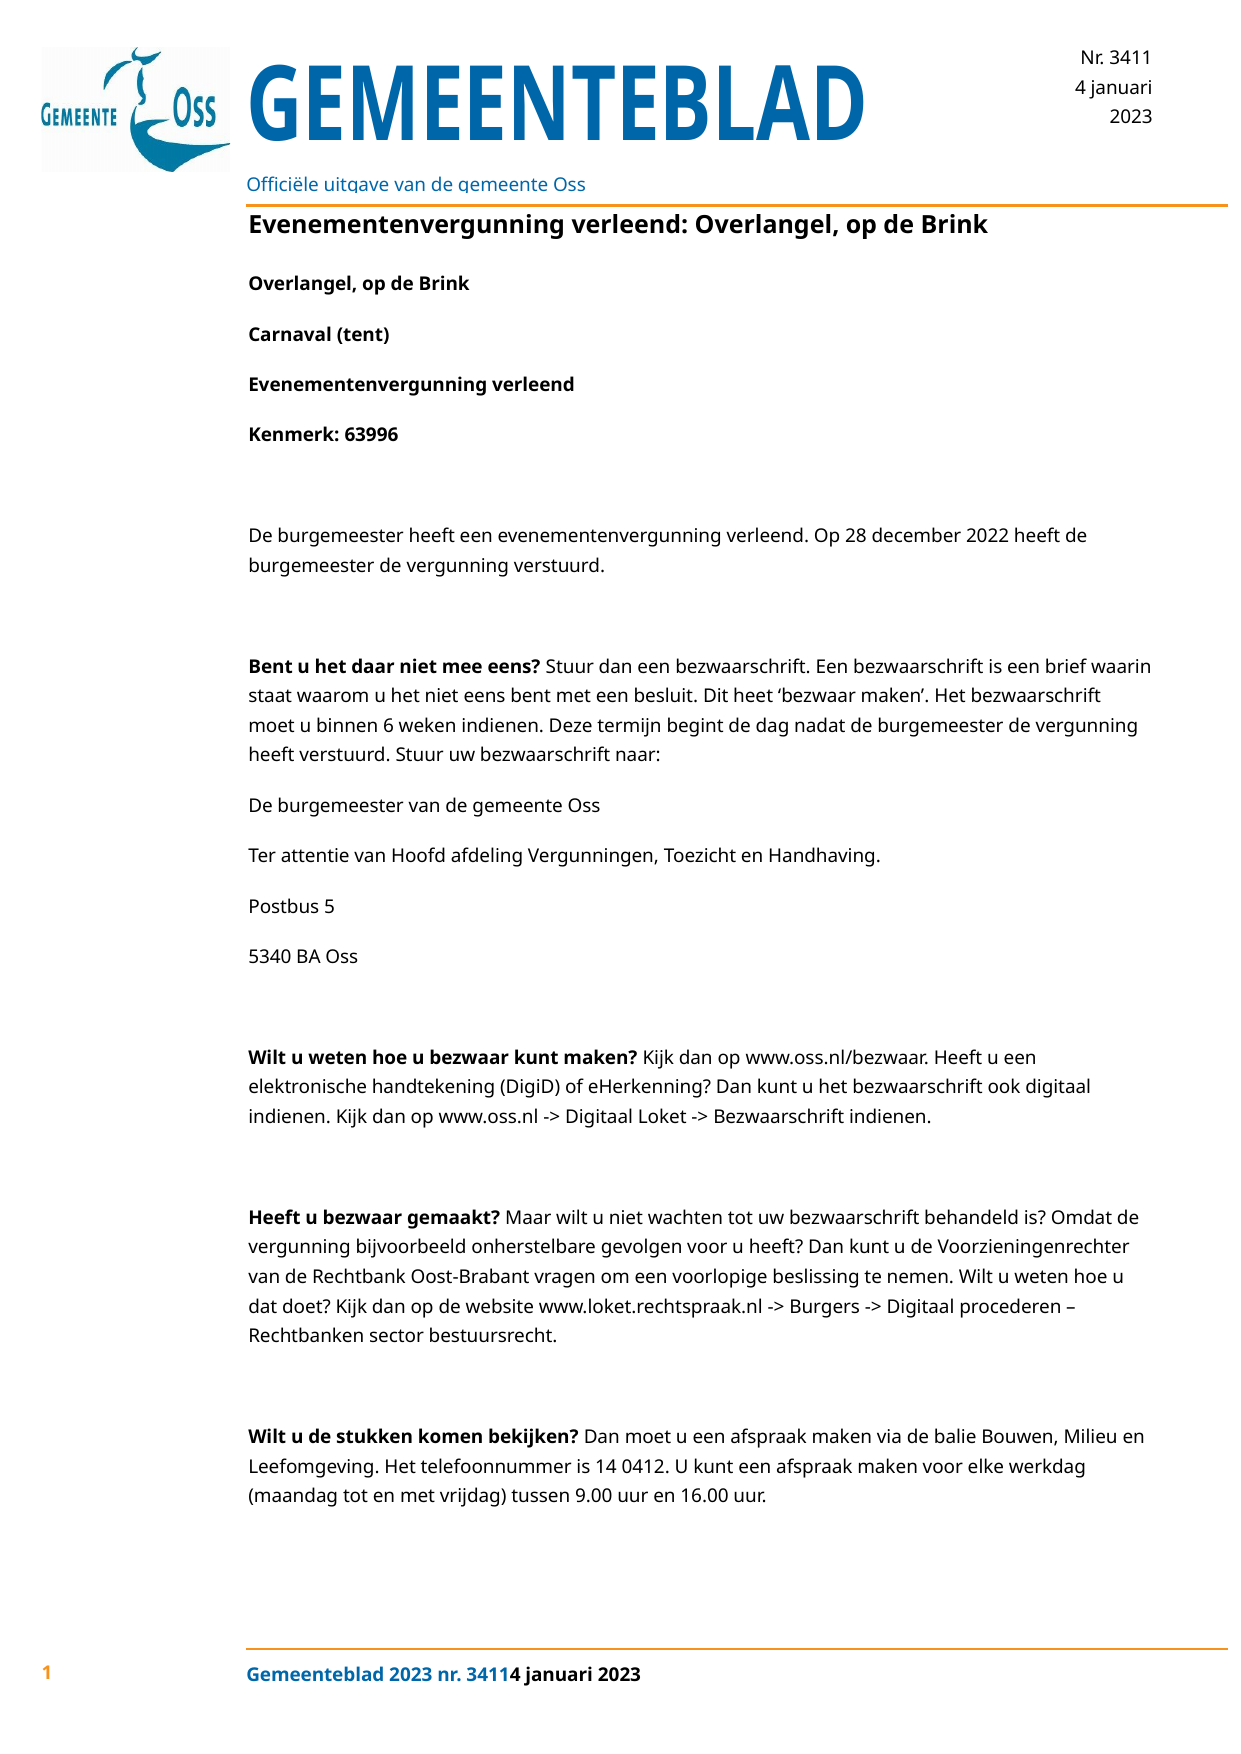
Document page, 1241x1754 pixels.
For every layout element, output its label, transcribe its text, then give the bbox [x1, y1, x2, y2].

text Kenmerk: 63996 [248, 422, 1152, 447]
text Ter attentie van Hoofd afdeling Vergunningen, Toezicht en Handhaving. [248, 842, 1152, 868]
text 5340 BA Oss [248, 943, 1152, 969]
text Wilt u weten hoe u bezwaar kunt maken? Kijk dan op www.oss.nl/bezwaar. Heeft u een elektronische handtekening (DigiD) of eHerkenning? Dan kunt u het bezwaarschrift ook digitaal indienen. Kijk dan op www.oss.nl -> Digitaal Loket -> Bezwaarschrift indienen. [248, 1044, 1152, 1129]
text Overlangel, op de Brink [248, 270, 1152, 296]
text De burgemeester heeft een evenementenvergunning verleend. Op 28 december 2022 heeft de burgemeester de vergunning verstuurd. [248, 522, 1152, 578]
text Evenementenvergunning verleend: Overlangel, op de Brink [248, 207, 1152, 241]
text Carnaval (tent) [248, 321, 1152, 346]
text Postbus 5 [248, 893, 1152, 918]
text Heeft u bezwaar gemaakt? Maar wilt u niet wachten tot uw bezwaarschrift behandeld is? Omdat de vergunning bijvoorbeeld onherstelbare gevolgen voor u heeft? Dan kunt u de Voorzieningenrechter van de Rechtbank Oost-Brabant vragen om een voorlopige beslissing te nemen. Wilt u weten hoe u dat doet? Kijk dan op de website www.loket.rechtspraak.nl -> Burgers -> Digitaal procederen – Rechtbanken sector bestuursrecht. [248, 1204, 1152, 1348]
text Wilt u de stukken komen bekijken? Dan moet u een afspraak maken via de balie Bouwen, Milieu en Leefomgeving. Het telefoonnummer is 14 0412. U kunt een afspraak maken voor elke werkdag (maandag tot en met vrijdag) tussen 9.00 uur en 16.00 uur. [248, 1423, 1152, 1508]
text De burgemeester van de gemeente Oss [248, 792, 1152, 818]
picture [41, 47, 231, 172]
text Evenementenvergunning verleend [248, 371, 1152, 397]
text Bent u het daar niet mee eens? Stuur dan een bezwaarschrift. Een bezwaarschrift is een brief waarin staat waarom u het niet eens bent met een besluit. Dit heet ‘bezwaar maken’. Het bezwaarschrift moet u binnen 6 weken indienen. Deze termijn begint de dag nadat de burgemeester de vergunning heeft verstuurd. Stuur uw bezwaarschrift naar: [248, 653, 1152, 767]
